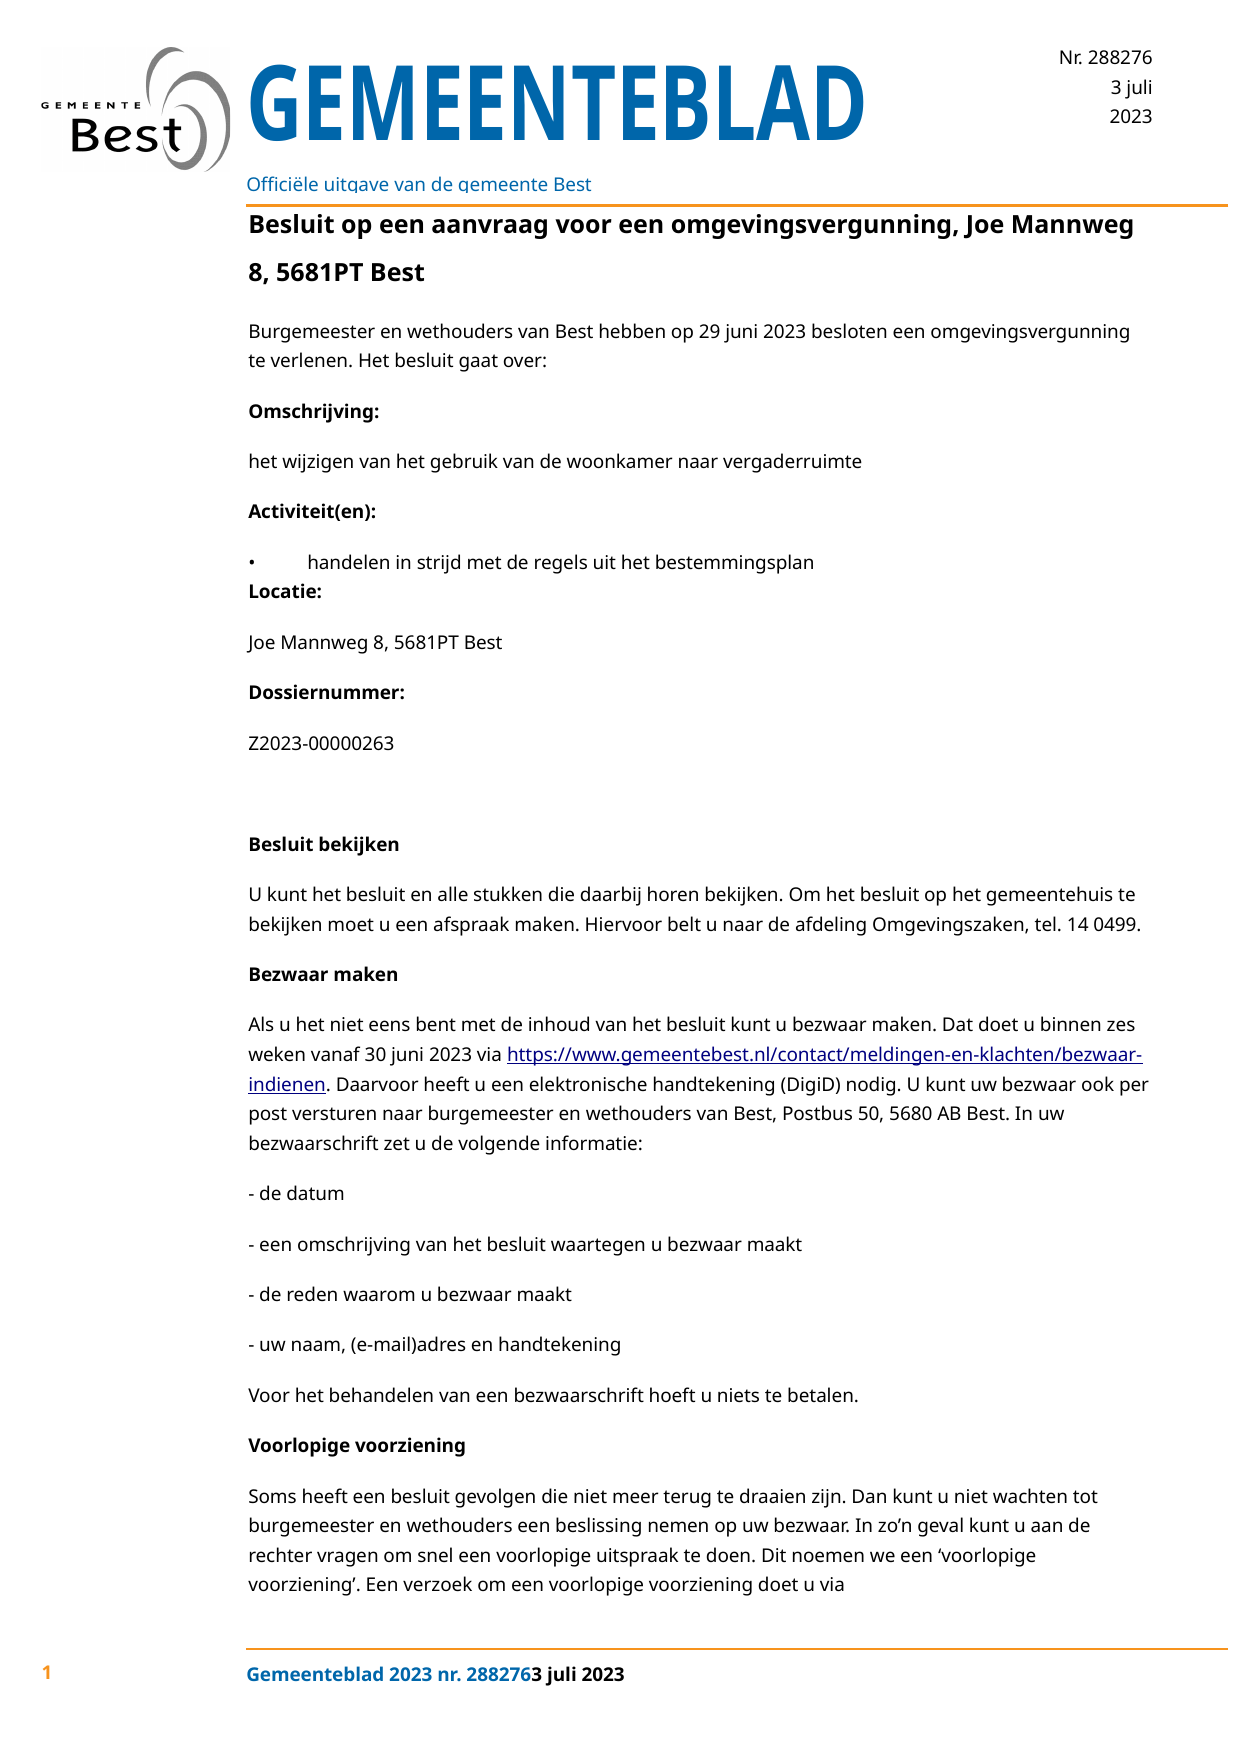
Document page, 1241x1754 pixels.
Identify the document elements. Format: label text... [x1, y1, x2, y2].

text Soms heeft een besluit gevolgen die niet meer terug te draaien zijn. Dan kunt u niet wachten tot burgemeester en wethouders een beslissing nemen op uw bezwaar. In zo’n geval kunt u aan de rechter vragen om snel een voorlopige uitspraak te doen. Dit noemen we een ‘voorlopige voorziening’. Een verzoek om een voorlopige voorziening doet u via [248, 1483, 1152, 1597]
text U kunt het besluit en alle stukken die daarbij horen bekijken. Om het besluit op het gemeentehuis te bekijken moet u een afspraak maken. Hiervoor belt u naar de afdeling Omgevingszaken, tel. 14 0499. [248, 881, 1152, 937]
text Joe Mannweg 8, 5681PT Best [248, 629, 1152, 655]
list handelen in strijd met de regels uit het bestemmingsplan [248, 549, 1152, 575]
text - de reden waarom u bezwaar maakt [248, 1281, 1152, 1307]
text - een omschrijving van het besluit waartegen u bezwaar maakt [248, 1231, 1152, 1257]
picture [41, 47, 231, 172]
text Omschrijving: [248, 398, 1152, 424]
text Burgemeester en wethouders van Best hebben op 29 juni 2023 besloten een omgevingsvergunning te verlenen. Het besluit gaat over: [248, 318, 1152, 373]
text Voor het behandelen van een bezwaarschrift hoeft u niets te betalen. [248, 1382, 1152, 1408]
text - uw naam, (e-mail)adres en handtekening [248, 1332, 1152, 1357]
text Als u het niet eens bent met de inhoud van het besluit kunt u bezwaar maken. Dat doet u binnen zes weken vanaf 30 juni 2023 via https://www.gemeentebest.nl/contact/meldingen-en-klachten/bezwaar-indienen. Daarvoor heeft u een elektronische handtekening (DigiD) nodig. U kunt uw bezwaar ook per post versturen naar burgemeester en wethouders van Best, Postbus 50, 5680 AB Best. In uw bezwaarschrift zet u de volgende informatie: [248, 1012, 1152, 1156]
text Voorlopige voorziening [248, 1432, 1152, 1458]
text Bezwaar maken [248, 961, 1152, 987]
text Activiteit(en): [248, 499, 1152, 524]
text Dossiernummer: [248, 679, 1152, 705]
text Besluit bekijken [248, 831, 1152, 857]
text Besluit op een aanvraag voor een omgevingsvergunning, Joe Mannweg 8, 5681PT Best [248, 207, 1152, 288]
text Z2023-00000263 [248, 730, 1152, 756]
text - de datum [248, 1180, 1152, 1206]
text Locatie: [248, 579, 1152, 604]
text het wijzigen van het gebruik van de woonkamer naar vergaderruimte [248, 448, 1152, 474]
